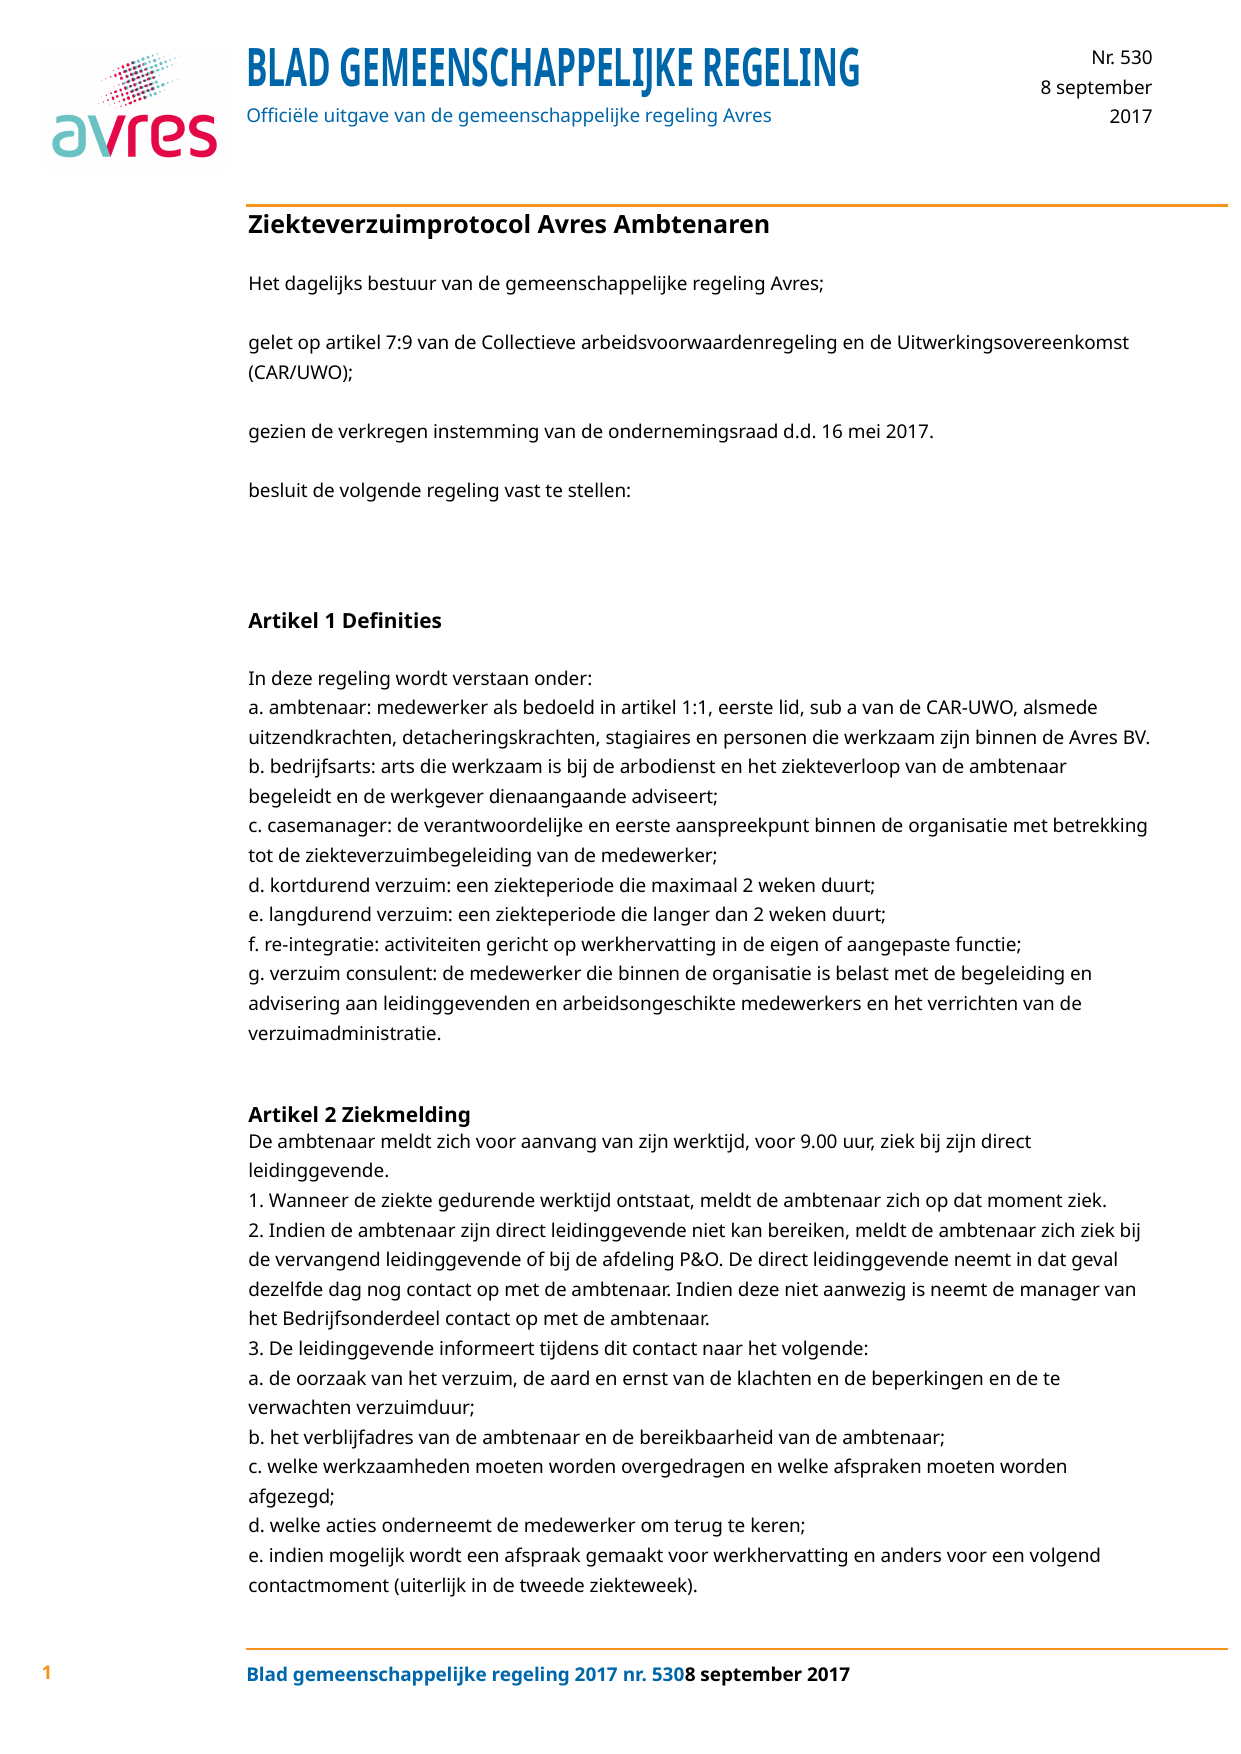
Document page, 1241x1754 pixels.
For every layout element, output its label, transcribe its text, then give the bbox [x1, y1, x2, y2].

text a. ambtenaar: medewerker als bedoeld in artikel 1:1, eerste lid, sub a van de CAR-UWO, alsmede uitzendkrachten, detacheringskrachten, stagiaires en personen die werkzaam zijn binnen de Avres BV. [248, 694, 1152, 749]
text e. indien mogelijk wordt een afspraak gemaakt voor werkhervatting en anders voor een volgend contactmoment (uiterlijk in de tweede ziekteweek). [248, 1542, 1152, 1598]
text Artikel 2 Ziekmelding [248, 1100, 1152, 1128]
text 1. Wanneer de ziekte gedurende werktijd ontstaat, meldt de ambtenaar zich op dat moment ziek. [248, 1187, 1152, 1213]
picture [41, 47, 231, 172]
text gelet op artikel 7:9 van de Collectieve arbeidsvoorwaardenregeling en de Uitwerkingsovereenkomst (CAR/UWO); [248, 329, 1152, 385]
text c. welke werkzaamheden moeten worden overgedragen en welke afspraken moeten worden afgezegd; [248, 1453, 1152, 1509]
text In deze regeling wordt verstaan onder: [248, 665, 1152, 690]
text d. welke acties onderneemt de medewerker om terug te keren; [248, 1513, 1152, 1538]
text d. kortdurend verzuim: een ziekteperiode die maximaal 2 weken duurt; [248, 872, 1152, 897]
text e. langdurend verzuim: een ziekteperiode die langer dan 2 weken duurt; [248, 901, 1152, 927]
text g. verzuim consulent: de medewerker die binnen de organisatie is belast met de begeleiding en advisering aan leidinggevenden en arbeidsongeschikte medewerkers en het verrichten van de verzuimadministratie. [248, 961, 1152, 1045]
text Ziekteverzuimprotocol Avres Ambtenaren [248, 207, 1152, 241]
text b. bedrijfsarts: arts die werkzaam is bij de arbodienst en het ziekteverloop van de ambtenaar begeleidt en de werkgever dienaangaande adviseert; [248, 753, 1152, 809]
text Het dagelijks bestuur van de gemeenschappelijke regeling Avres; [248, 270, 1152, 296]
text f. re-integratie: activiteiten gericht op werkhervatting in de eigen of aangepaste functie; [248, 931, 1152, 957]
text a. de oorzaak van het verzuim, de aard en ernst van de klachten en de beperkingen en de te verwachten verzuimduur; [248, 1365, 1152, 1420]
text b. het verblijfadres van de ambtenaar en de bereikbaarheid van de ambtenaar; [248, 1424, 1152, 1450]
text 3. De leidinggevende informeert tijdens dit contact naar het volgende: [248, 1335, 1152, 1361]
text c. casemanager: de verantwoordelijke en eerste aanspreekpunt binnen de organisatie met betrekking tot de ziekteverzuimbegeleiding van de medewerker; [248, 813, 1152, 868]
text De ambtenaar meldt zich voor aanvang van zijn werktijd, voor 9.00 uur, ziek bij zijn direct leidinggevende. [248, 1128, 1152, 1183]
text gezien de verkregen instemming van de ondernemingsraad d.d. 16 mei 2017. [248, 418, 1152, 444]
text besluit de volgende regeling vast te stellen: [248, 477, 1152, 503]
text 2. Indien de ambtenaar zijn direct leidinggevende niet kan bereiken, meldt de ambtenaar zich ziek bij de vervangend leidinggevende of bij de afdeling P&O. De direct leidinggevende neemt in dat geval dezelfde dag nog contact op met de ambtenaar. Indien deze niet aanwezig is neemt de manager van het Bedrijfsonderdeel contact op met de ambtenaar. [248, 1217, 1152, 1331]
text Artikel 1 Definities [248, 607, 1152, 635]
